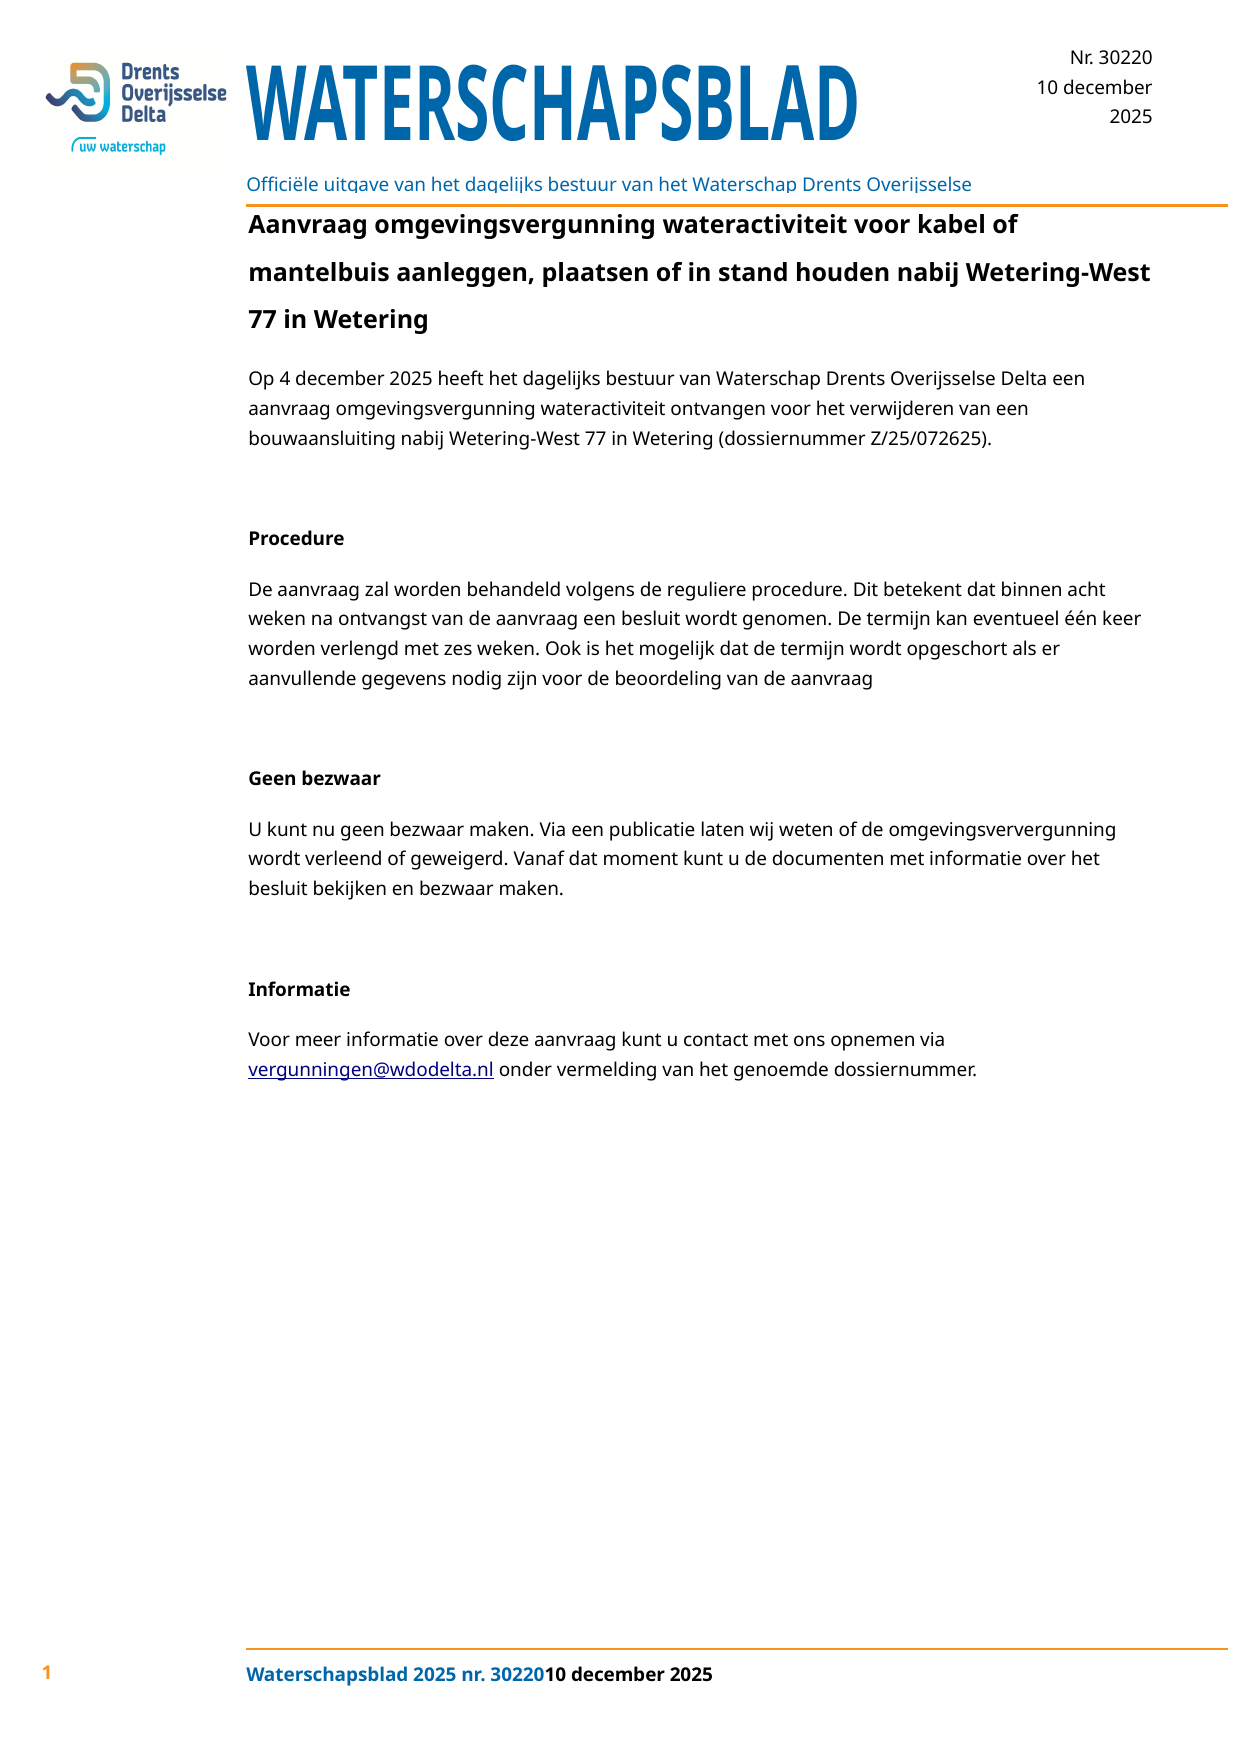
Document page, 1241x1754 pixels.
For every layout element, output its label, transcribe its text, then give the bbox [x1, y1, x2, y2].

picture [41, 47, 231, 172]
text Procedure [248, 526, 1152, 551]
text U kunt nu geen bezwaar maken. Via een publicatie laten wij weten of de omgevingsververgunning wordt verleend of geweigerd. Vanaf dat moment kunt u de documenten met informatie over het besluit bekijken en bezwaar maken. [248, 816, 1152, 901]
text Geen bezwaar [248, 766, 1152, 791]
text De aanvraag zal worden behandeld volgens de reguliere procedure. Dit betekent dat binnen acht weken na ontvangst van de aanvraag een besluit wordt genomen. De termijn kan eventueel één keer worden verlengd met zes weken. Ook is het mogelijk dat de termijn wordt opgeschort als er aanvullende gegevens nodig zijn voor de beoordeling van de aanvraag [248, 576, 1152, 690]
text Aanvraag omgevingsvergunning wateractiviteit voor kabel of mantelbuis aanleggen, plaatsen of in stand houden nabij Wetering-West 77 in Wetering [248, 207, 1152, 336]
text Informatie [248, 976, 1152, 1002]
text Voor meer informatie over deze aanvraag kunt u contact met ons opnemen via vergunningen@wdodelta.nl onder vermelding van het genoemde dossiernummer. [248, 1026, 1152, 1082]
text Op 4 december 2025 heeft het dagelijks bestuur van Waterschap Drents Overijsselse Delta een aanvraag omgevingsvergunning wateractiviteit ontvangen voor het verwijderen van een bouwaansluiting nabij Wetering-West 77 in Wetering (dossiernummer Z/25/072625). [248, 366, 1152, 450]
